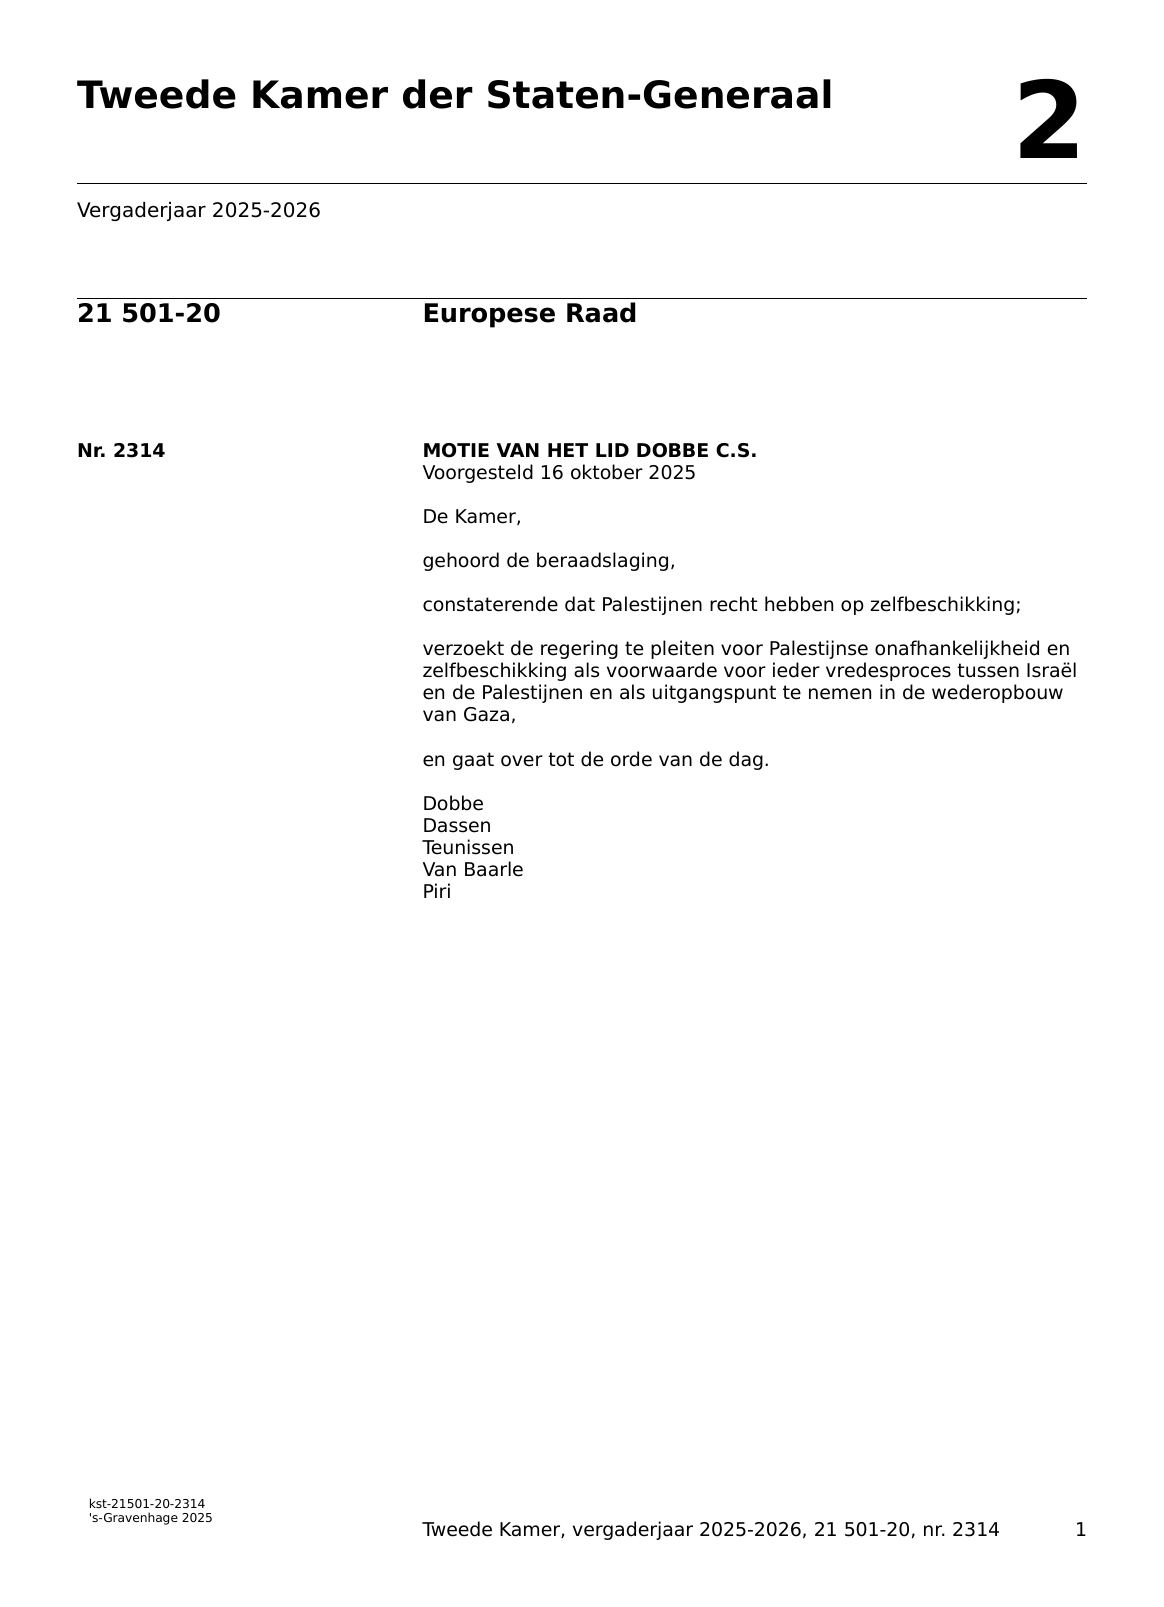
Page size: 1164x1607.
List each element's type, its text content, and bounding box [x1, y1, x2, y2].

text Dobbe [422, 793, 1087, 814]
text Piri [422, 881, 1087, 902]
subtitle 21 501-20 Europese Raad [77, 299, 1087, 329]
text kst-21501-20-2314 [88, 1497, 323, 1511]
table_header 2 [886, 59, 1087, 183]
text en gaat over tot de orde van de dag. [422, 748, 1087, 770]
subtitle Nr. 2314 MOTIE VAN HET LID DOBBE C.S. [77, 440, 1087, 462]
text Teunissen [422, 837, 1087, 858]
text Voorgesteld 16 oktober 2025 [422, 462, 1087, 484]
text 's-Gravenhage 2025 [88, 1511, 323, 1525]
text verzoekt de regering te pleiten voor Palestijnse onafhankelijkheid en zelfbeschikking als voorwaarde voor ieder vredesproces tussen Israël en de Palestijnen en als uitgangspunt te nemen in de wederopbouw van Gaza, [422, 638, 1087, 726]
text Dassen [422, 814, 1087, 837]
text Van Baarle [422, 858, 1087, 881]
text De Kamer, [422, 506, 1087, 528]
text constaterende dat Palestijnen recht hebben op zelfbeschikking; [422, 594, 1087, 616]
text gehoord de beraadslaging, [422, 550, 1087, 572]
table_cell Vergaderjaar 2025-2026 [77, 184, 1087, 298]
table_header Tweede Kamer der Staten-Generaal [77, 59, 886, 183]
